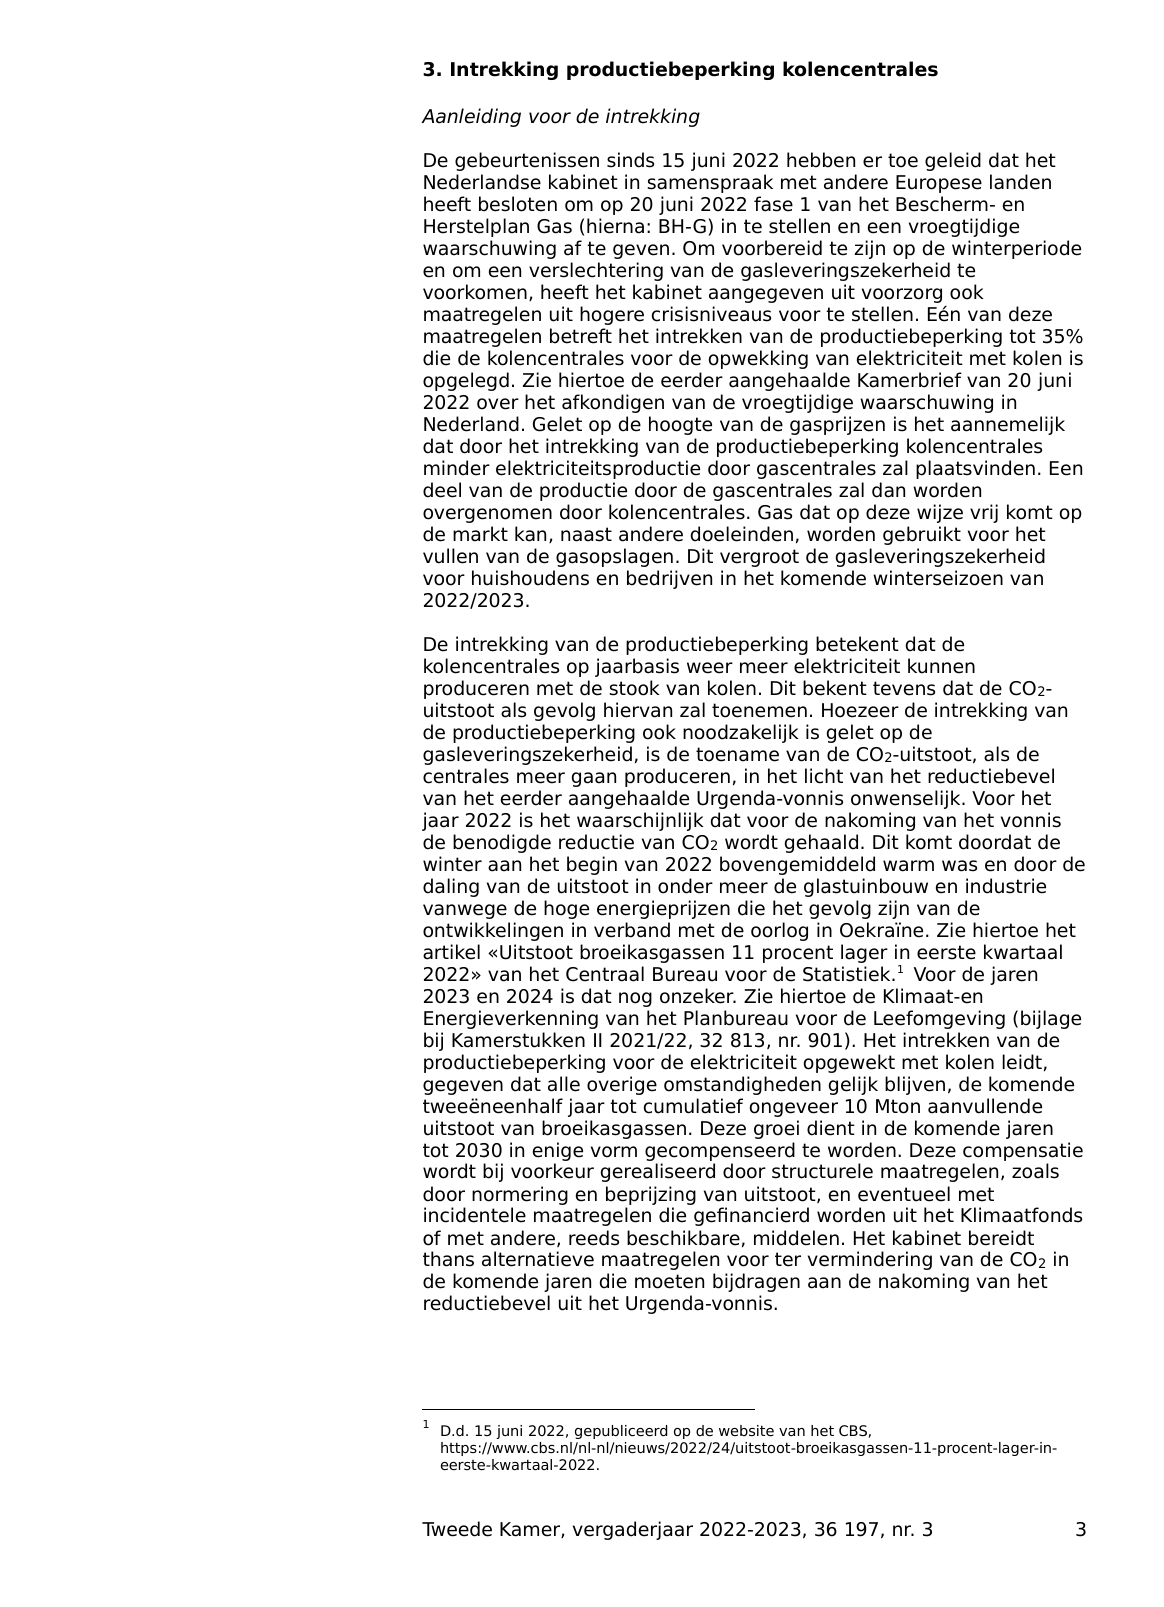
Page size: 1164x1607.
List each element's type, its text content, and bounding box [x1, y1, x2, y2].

text De gebeurtenissen sinds 15 juni 2022 hebben er toe geleid dat het Nederlandse kabinet in samenspraak met andere Europese landen heeft besloten om op 20 juni 2022 fase 1 van het Bescherm- en Herstelplan Gas (hierna: BH-G) in te stellen en een vroegtijdige waarschuwing af te geven. Om voorbereid te zijn op de winterperiode en om een verslechtering van de gasleveringszekerheid te voorkomen, heeft het kabinet aangegeven uit voorzorg ook maatregelen uit hogere crisisniveaus voor te stellen. Eén van deze maatregelen betreft het intrekken van de productiebeperking tot 35% die de kolencentrales voor de opwekking van elektriciteit met kolen is opgelegd. Zie hiertoe de eerder aangehaalde Kamerbrief van 20 juni 2022 over het afkondigen van de vroegtijdige waarschuwing in Nederland. Gelet op de hoogte van de gasprijzen is het aannemelijk dat door het intrekking van de productiebeperking kolencentrales minder elektriciteitsproductie door gascentrales zal plaatsvinden. Een deel van de productie door de gascentrales zal dan worden overgenomen door kolencentrales. Gas dat op deze wijze vrij komt op de markt kan, naast andere doeleinden, worden gebruikt voor het vullen van de gasopslagen. Dit vergroot de gasleveringszekerheid voor huishoudens en bedrijven in het komende winterseizoen van 2022/2023. [422, 150, 1087, 612]
subtitle 3. Intrekking productiebeperking kolencentrales [422, 59, 1087, 81]
subtitle Aanleiding voor de intrekking [422, 106, 1087, 128]
text D.d. 15 juni 2022, gepubliceerd op de website van het CBS, https://www.cbs.nl/nl-nl/nieuws/2022/24/uitstoot-broeikasgassen-11-procent-lager-in-eerste-kwartaal-2022. [422, 1418, 1087, 1474]
text De intrekking van de productiebeperking betekent dat de kolencentrales op jaarbasis weer meer elektriciteit kunnen produceren met de stook van kolen. Dit bekent tevens dat de CO2-uitstoot als gevolg hiervan zal toenemen. Hoezeer de intrekking van de productiebeperking ook noodzakelijk is gelet op de gasleveringszekerheid, is de toename van de CO2-uitstoot, als de centrales meer gaan produceren, in het licht van het reductiebevel van het eerder aangehaalde Urgenda-vonnis onwenselijk. Voor het jaar 2022 is het waarschijnlijk dat voor de nakoming van het vonnis de benodigde reductie van CO2 wordt gehaald. Dit komt doordat de winter aan het begin van 2022 bovengemiddeld warm was en door de daling van de uitstoot in onder meer de glastuinbouw en industrie vanwege de hoge energieprijzen die het gevolg zijn van de ontwikkelingen in verband met de oorlog in Oekraïne. Zie hiertoe het artikel «Uitstoot broeikasgassen 11 procent lager in eerste kwartaal 2022» van het Centraal Bureau voor de Statistiek. Voor de jaren 2023 en 2024 is dat nog onzeker. Zie hiertoe de Klimaat-en Energieverkenning van het Planbureau voor de Leefomgeving (bijlage bij Kamerstukken II 2021/22, 32 813, nr. 901). Het intrekken van de productiebeperking voor de elektriciteit opgewekt met kolen leidt, gegeven dat alle overige omstandigheden gelijk blijven, de komende tweeëneenhalf jaar tot cumulatief ongeveer 10 Mton aanvullende uitstoot van broeikasgassen. Deze groei dient in de komende jaren tot 2030 in enige vorm gecompenseerd te worden. Deze compensatie wordt bij voorkeur gerealiseerd door structurele maatregelen, zoals door normering en beprijzing van uitstoot, en eventueel met incidentele maatregelen die gefinancierd worden uit het Klimaatfonds of met andere, reeds beschikbare, middelen. Het kabinet bereidt thans alternatieve maatregelen voor ter vermindering van de CO2 in de komende jaren die moeten bijdragen aan de nakoming van het reductiebevel uit het Urgenda-vonnis. [422, 634, 1087, 1315]
